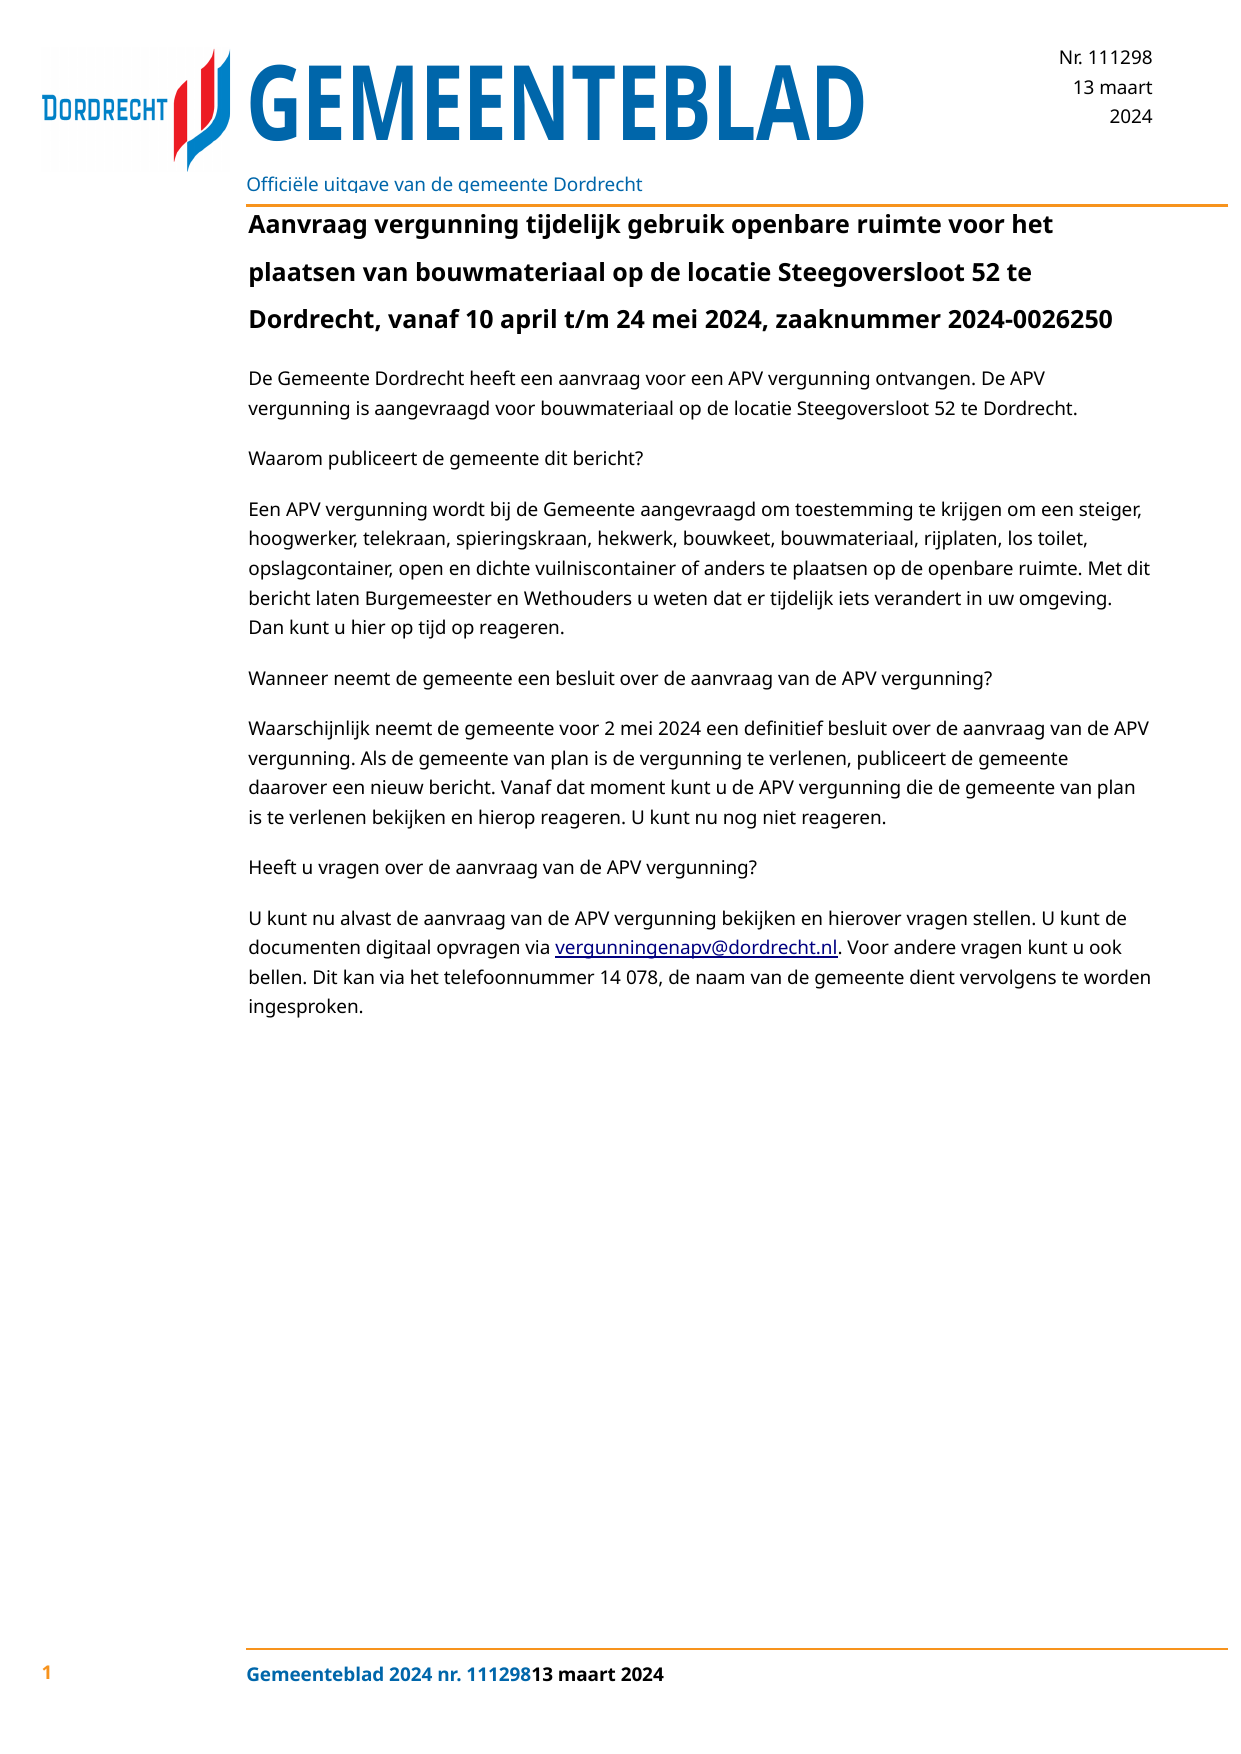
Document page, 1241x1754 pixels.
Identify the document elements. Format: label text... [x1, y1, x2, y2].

text De Gemeente Dordrecht heeft een aanvraag voor een APV vergunning ontvangen. De APV vergunning is aangevraagd voor bouwmateriaal op de locatie Steegoversloot 52 te Dordrecht. [248, 366, 1152, 421]
text Heeft u vragen over de aanvraag van de APV vergunning? [248, 854, 1152, 880]
text Waarschijnlijk neemt de gemeente voor 2 mei 2024 een definitief besluit over de aanvraag van de APV vergunning. Als de gemeente van plan is de vergunning te verlenen, publiceert de gemeente daarover een nieuw bericht. Vanaf dat moment kunt u de APV vergunning die de gemeente van plan is te verlenen bekijken en hierop reageren. U kunt nu nog niet reageren. [248, 715, 1152, 829]
picture [41, 47, 231, 172]
text Aanvraag vergunning tijdelijk gebruik openbare ruimte voor het plaatsen van bouwmateriaal op de locatie Steegoversloot 52 te Dordrecht, vanaf 10 april t/m 24 mei 2024, zaaknummer 2024-0026250 [248, 207, 1152, 336]
text Waarom publiceert de gemeente dit bericht? [248, 446, 1152, 471]
text U kunt nu alvast de aanvraag van de APV vergunning bekijken en hierover vragen stellen. U kunt de documenten digitaal opvragen via vergunningenapv@dordrecht.nl. Voor andere vragen kunt u ook bellen. Dit kan via het telefoonnummer 14 078, de naam van de gemeente dient vervolgens te worden ingesproken. [248, 905, 1152, 1019]
text Een APV vergunning wordt bij de Gemeente aangevraagd om toestemming te krijgen om een steiger, hoogwerker, telekraan, spieringskraan, hekwerk, bouwkeet, bouwmateriaal, rijplaten, los toilet, opslagcontainer, open en dichte vuilniscontainer of anders te plaatsen op de openbare ruimte. Met dit bericht laten Burgemeester en Wethouders u weten dat er tijdelijk iets verandert in uw omgeving. Dan kunt u hier op tijd op reageren. [248, 496, 1152, 640]
text Wanneer neemt de gemeente een besluit over de aanvraag van de APV vergunning? [248, 665, 1152, 690]
